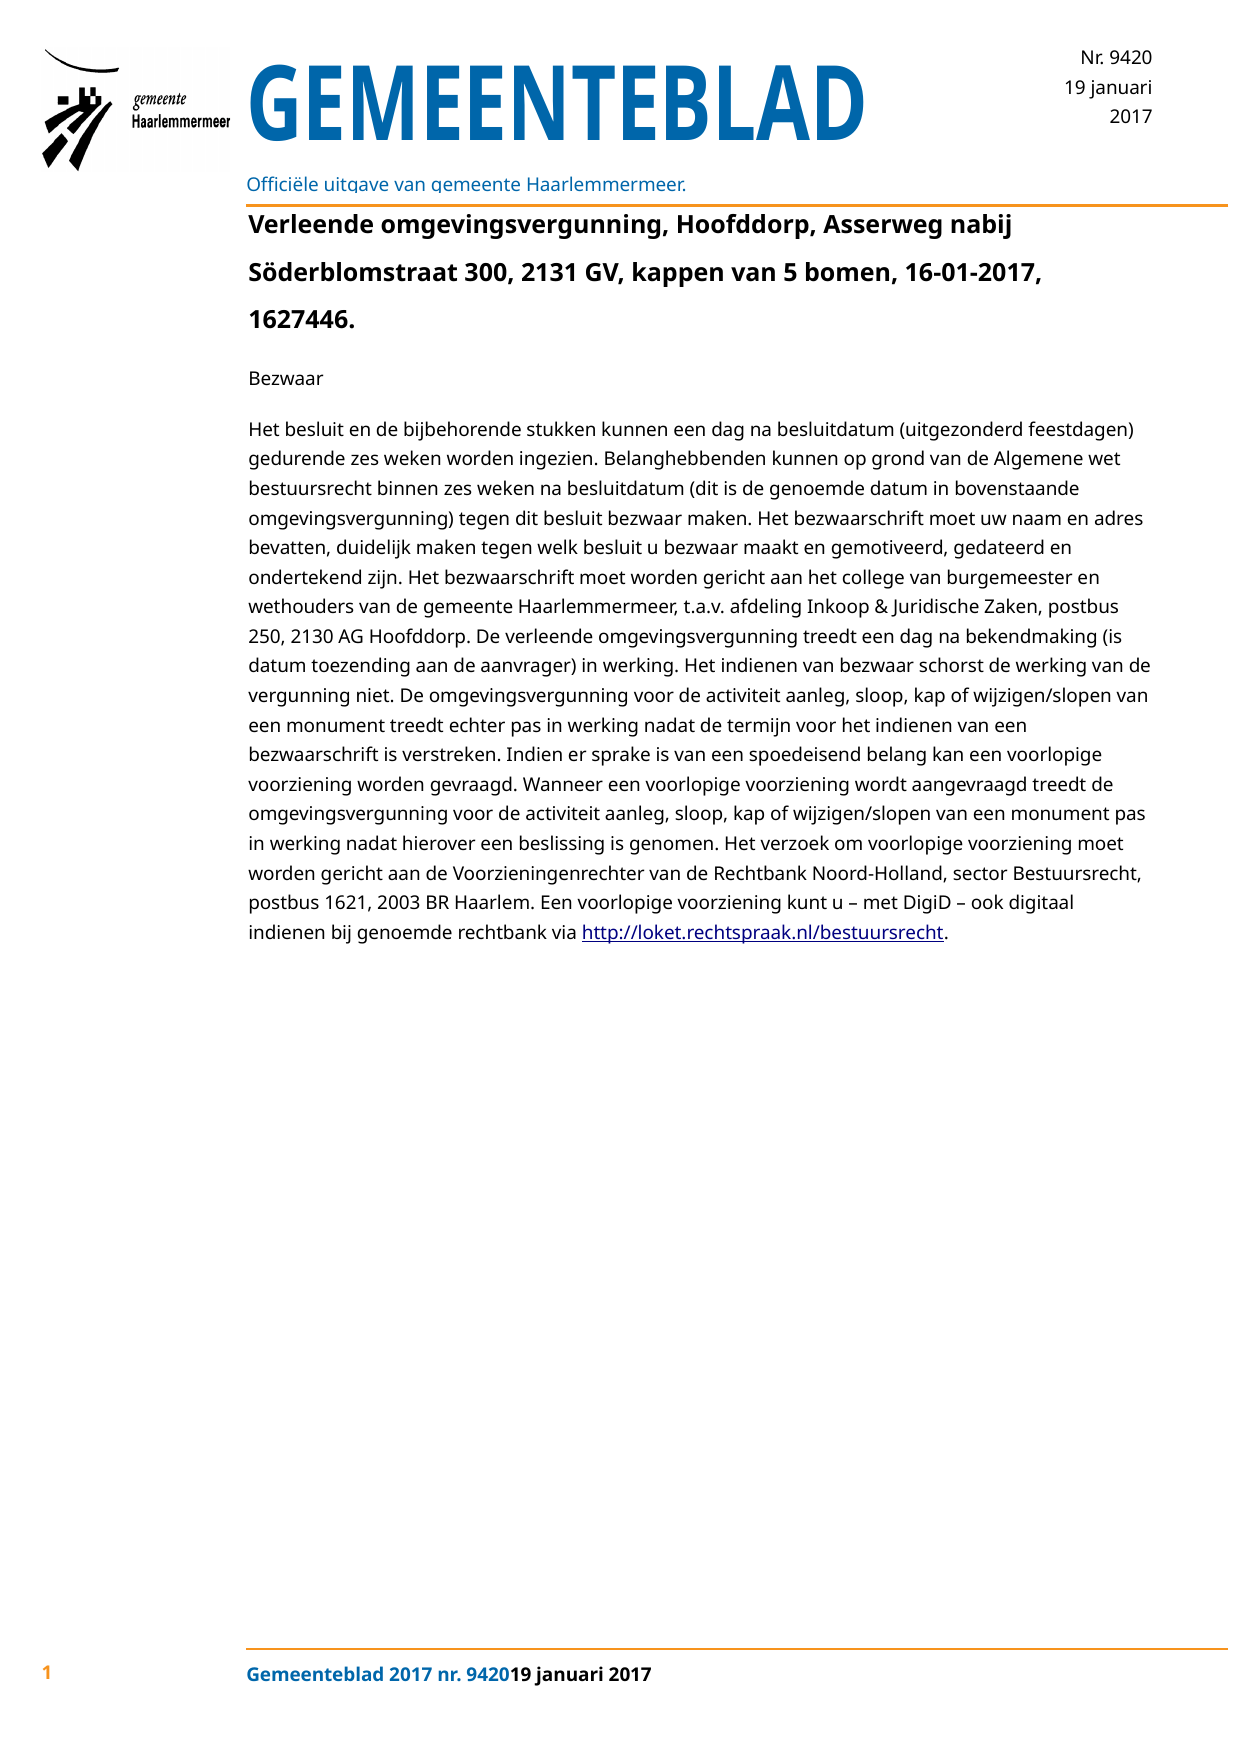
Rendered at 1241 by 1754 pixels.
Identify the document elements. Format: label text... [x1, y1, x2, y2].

text Bezwaar [248, 366, 1152, 391]
picture [41, 47, 231, 172]
text Verleende omgevingsvergunning, Hoofddorp, Asserweg nabij Söderblomstraat 300, 2131 GV, kappen van 5 bomen, 16-01-2017, 1627446. [248, 207, 1152, 336]
text Het besluit en de bijbehorende stukken kunnen een dag na besluitdatum (uitgezonderd feestdagen) gedurende zes weken worden ingezien. Belanghebbenden kunnen op grond van de Algemene wet bestuursrecht binnen zes weken na besluitdatum (dit is de genoemde datum in bovenstaande omgevingsvergunning) tegen dit besluit bezwaar maken. Het bezwaarschrift moet uw naam en adres bevatten, duidelijk maken tegen welk besluit u bezwaar maakt en gemotiveerd, gedateerd en ondertekend zijn. Het bezwaarschrift moet worden gericht aan het college van burgemeester en wethouders van de gemeente Haarlemmermeer, t.a.v. afdeling Inkoop & Juridische Zaken, postbus 250, 2130 AG Hoofddorp. De verleende omgevingsvergunning treedt een dag na bekendmaking (is datum toezending aan de aanvrager) in werking. Het indienen van bezwaar schorst de werking van de vergunning niet. De omgevingsvergunning voor de activiteit aanleg, sloop, kap of wijzigen/slopen van een monument treedt echter pas in werking nadat de termijn voor het indienen van een bezwaarschrift is verstreken. Indien er sprake is van een spoedeisend belang kan een voorlopige voorziening worden gevraagd. Wanneer een voorlopige voorziening wordt aangevraagd treedt de omgevingsvergunning voor de activiteit aanleg, sloop, kap of wijzigen/slopen van een monument pas in werking nadat hierover een beslissing is genomen. Het verzoek om voorlopige voorziening moet worden gericht aan de Voorzieningenrechter van de Rechtbank Noord-Holland, sector Bestuursrecht, postbus 1621, 2003 BR Haarlem. Een voorlopige voorziening kunt u – met DigiD – ook digitaal indienen bij genoemde rechtbank via http://loket.rechtspraak.nl/bestuursrecht. [248, 416, 1152, 944]
